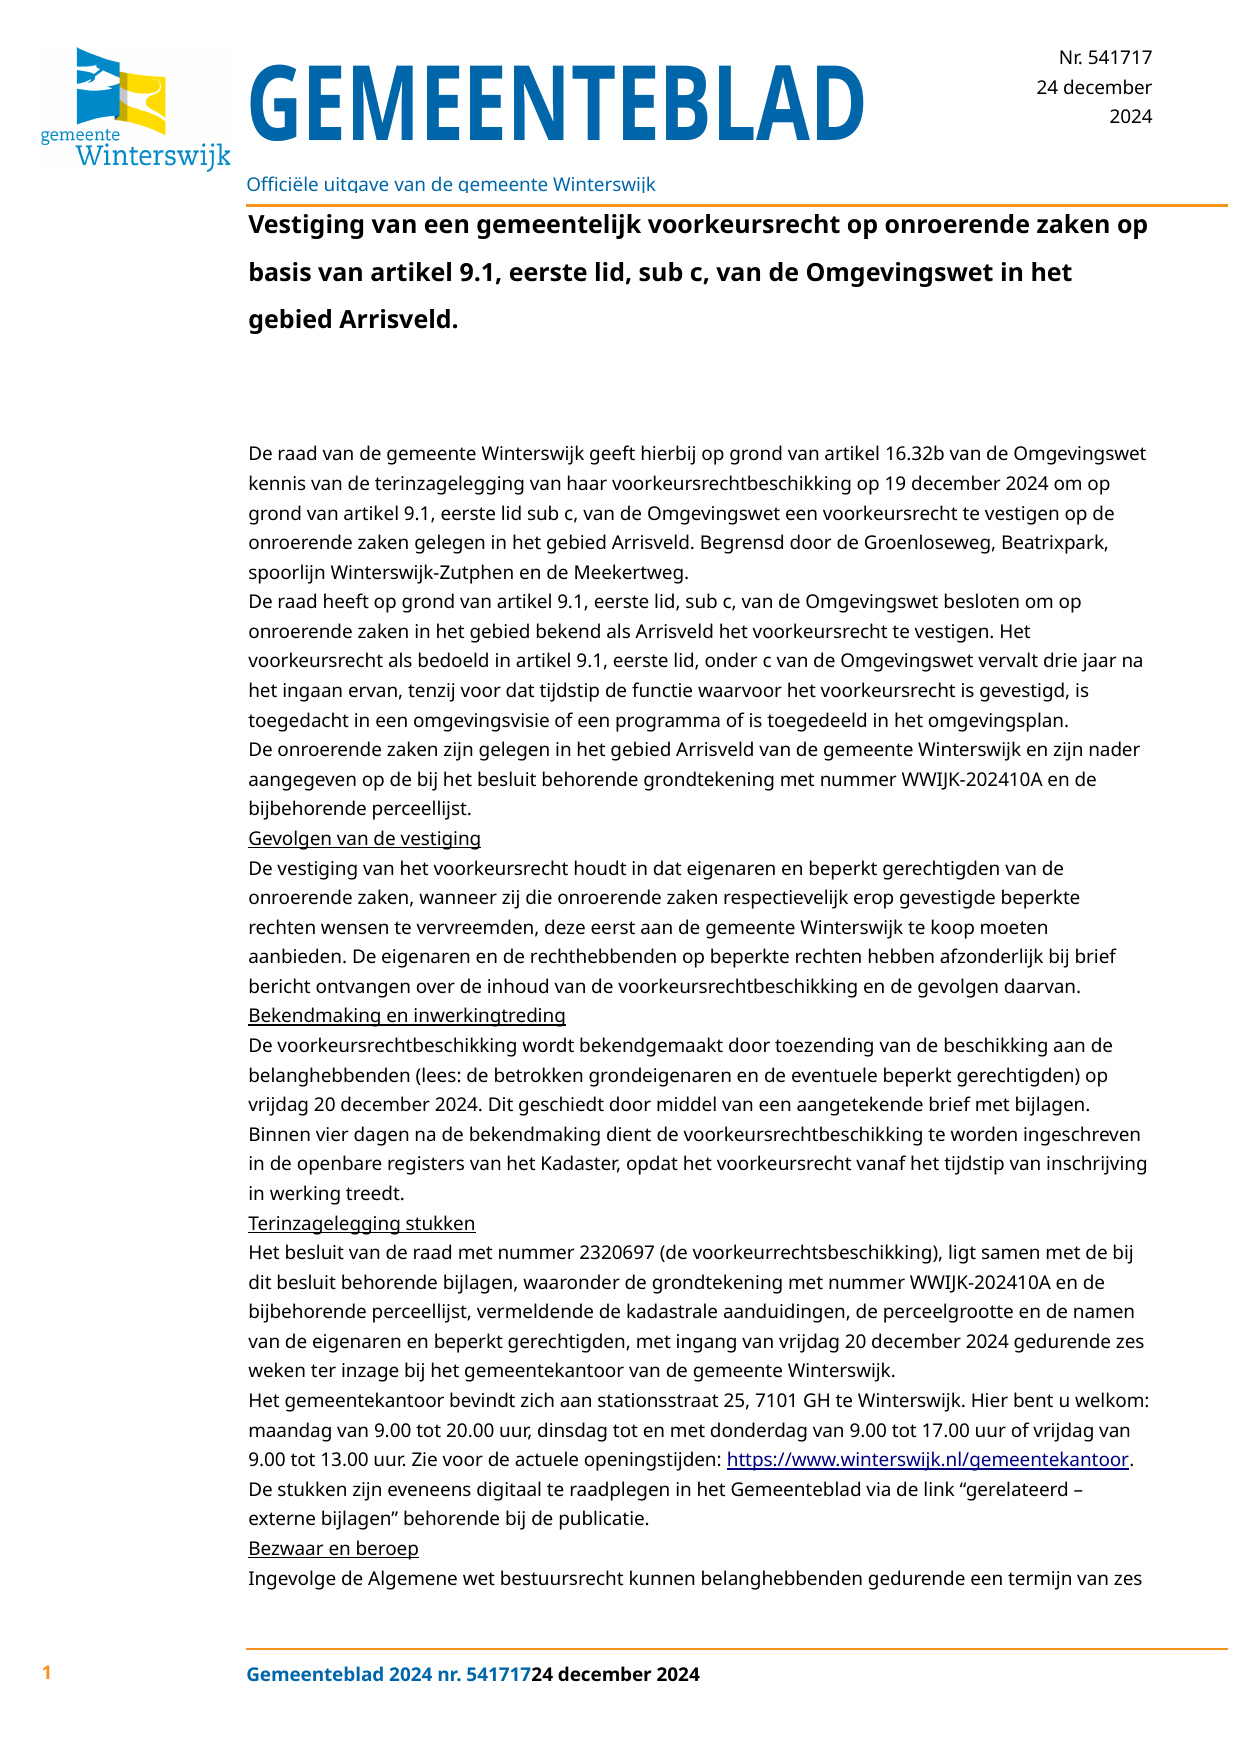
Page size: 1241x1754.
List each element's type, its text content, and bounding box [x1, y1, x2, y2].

text Het besluit van de raad met nummer 2320697 (de voorkeurrechtsbeschikking), ligt samen met de bij dit besluit behorende bijlagen, waaronder de grondtekening met nummer WWIJK-202410A en de bijbehorende perceellijst, vermeldende de kadastrale aanduidingen, de perceelgrootte en de namen van de eigenaren en beperkt gerechtigden, met ingang van vrijdag 20 december 2024 gedurende zes weken ter inzage bij het gemeentekantoor van de gemeente Winterswijk. [248, 1239, 1152, 1383]
text Het gemeentekantoor bevindt zich aan stationsstraat 25, 7101 GH te Winterswijk. Hier bent u welkom: maandag van 9.00 tot 20.00 uur, dinsdag tot en met donderdag van 9.00 tot 17.00 uur of vrijdag van 9.00 tot 13.00 uur. Zie voor de actuele openingstijden: https://www.winterswijk.nl/gemeentekantoor. [248, 1387, 1152, 1472]
text De voorkeursrechtbeschikking wordt bekendgemaakt door toezending van de beschikking aan de belanghebbenden (lees: de betrokken grondeigenaren en de eventuele beperkt gerechtigden) op vrijdag 20 december 2024. Dit geschiedt door middel van een aangetekende brief met bijlagen. [248, 1032, 1152, 1117]
text Gevolgen van de vestiging [248, 825, 1152, 851]
text De stukken zijn eveneens digitaal te raadplegen in het Gemeenteblad via de link “gerelateerd – externe bijlagen” behorende bij de publicatie. [248, 1476, 1152, 1531]
text Binnen vier dagen na de bekendmaking dient de voorkeursrechtbeschikking te worden ingeschreven in de openbare registers van het Kadaster, opdat het voorkeursrecht vanaf het tijdstip van inschrijving in werking treedt. [248, 1121, 1152, 1206]
text De raad heeft op grond van artikel 9.1, eerste lid, sub c, van de Omgevingswet besloten om op onroerende zaken in het gebied bekend als Arrisveld het voorkeursrecht te vestigen. Het voorkeursrecht als bedoeld in artikel 9.1, eerste lid, onder c van de Omgevingswet vervalt drie jaar na het ingaan ervan, tenzij voor dat tijdstip de functie waarvoor het voorkeursrecht is gevestigd, is toegedacht in een omgevingsvisie of een programma of is toegedeeld in het omgevingsplan. [248, 588, 1152, 732]
text De raad van de gemeente Winterswijk geeft hierbij op grond van artikel 16.32b van de Omgevingswet kennis van de terinzagelegging van haar voorkeursrechtbeschikking op 19 december 2024 om op grond van artikel 9.1, eerste lid sub c, van de Omgevingswet een voorkeursrecht te vestigen op de onroerende zaken gelegen in het gebied Arrisveld. Begrensd door de Groenloseweg, Beatrixpark, spoorlijn Winterswijk-Zutphen en de Meekertweg. [248, 441, 1152, 584]
text Bekendmaking en inwerkingtreding [248, 1003, 1152, 1028]
picture [225, 153, 231, 162]
text Terinzagelegging stukken [248, 1210, 1152, 1235]
text Ingevolge de Algemene wet bestuursrecht kunnen belanghebbenden gedurende een termijn van zes [248, 1565, 1152, 1590]
text Vestiging van een gemeentelijk voorkeursrecht op onroerende zaken op basis van artikel 9.1, eerste lid, sub c, van de Omgevingswet in het gebied Arrisveld. [248, 207, 1152, 336]
text Bezwaar en beroep [248, 1535, 1152, 1561]
picture [41, 47, 231, 172]
text De vestiging van het voorkeursrecht houdt in dat eigenaren en beperkt gerechtigden van de onroerende zaken, wanneer zij die onroerende zaken respectievelijk erop gevestigde beperkte rechten wensen te vervreemden, deze eerst aan de gemeente Winterswijk te koop moeten aanbieden. De eigenaren en de rechthebbenden op beperkte rechten hebben afzonderlijk bij brief bericht ontvangen over de inhoud van de voorkeursrechtbeschikking en de gevolgen daarvan. [248, 855, 1152, 999]
text De onroerende zaken zijn gelegen in het gebied Arrisveld van de gemeente Winterswijk en zijn nader aangegeven op de bij het besluit behorende grondtekening met nummer WWIJK-202410A en de bijbehorende perceellijst. [248, 736, 1152, 821]
